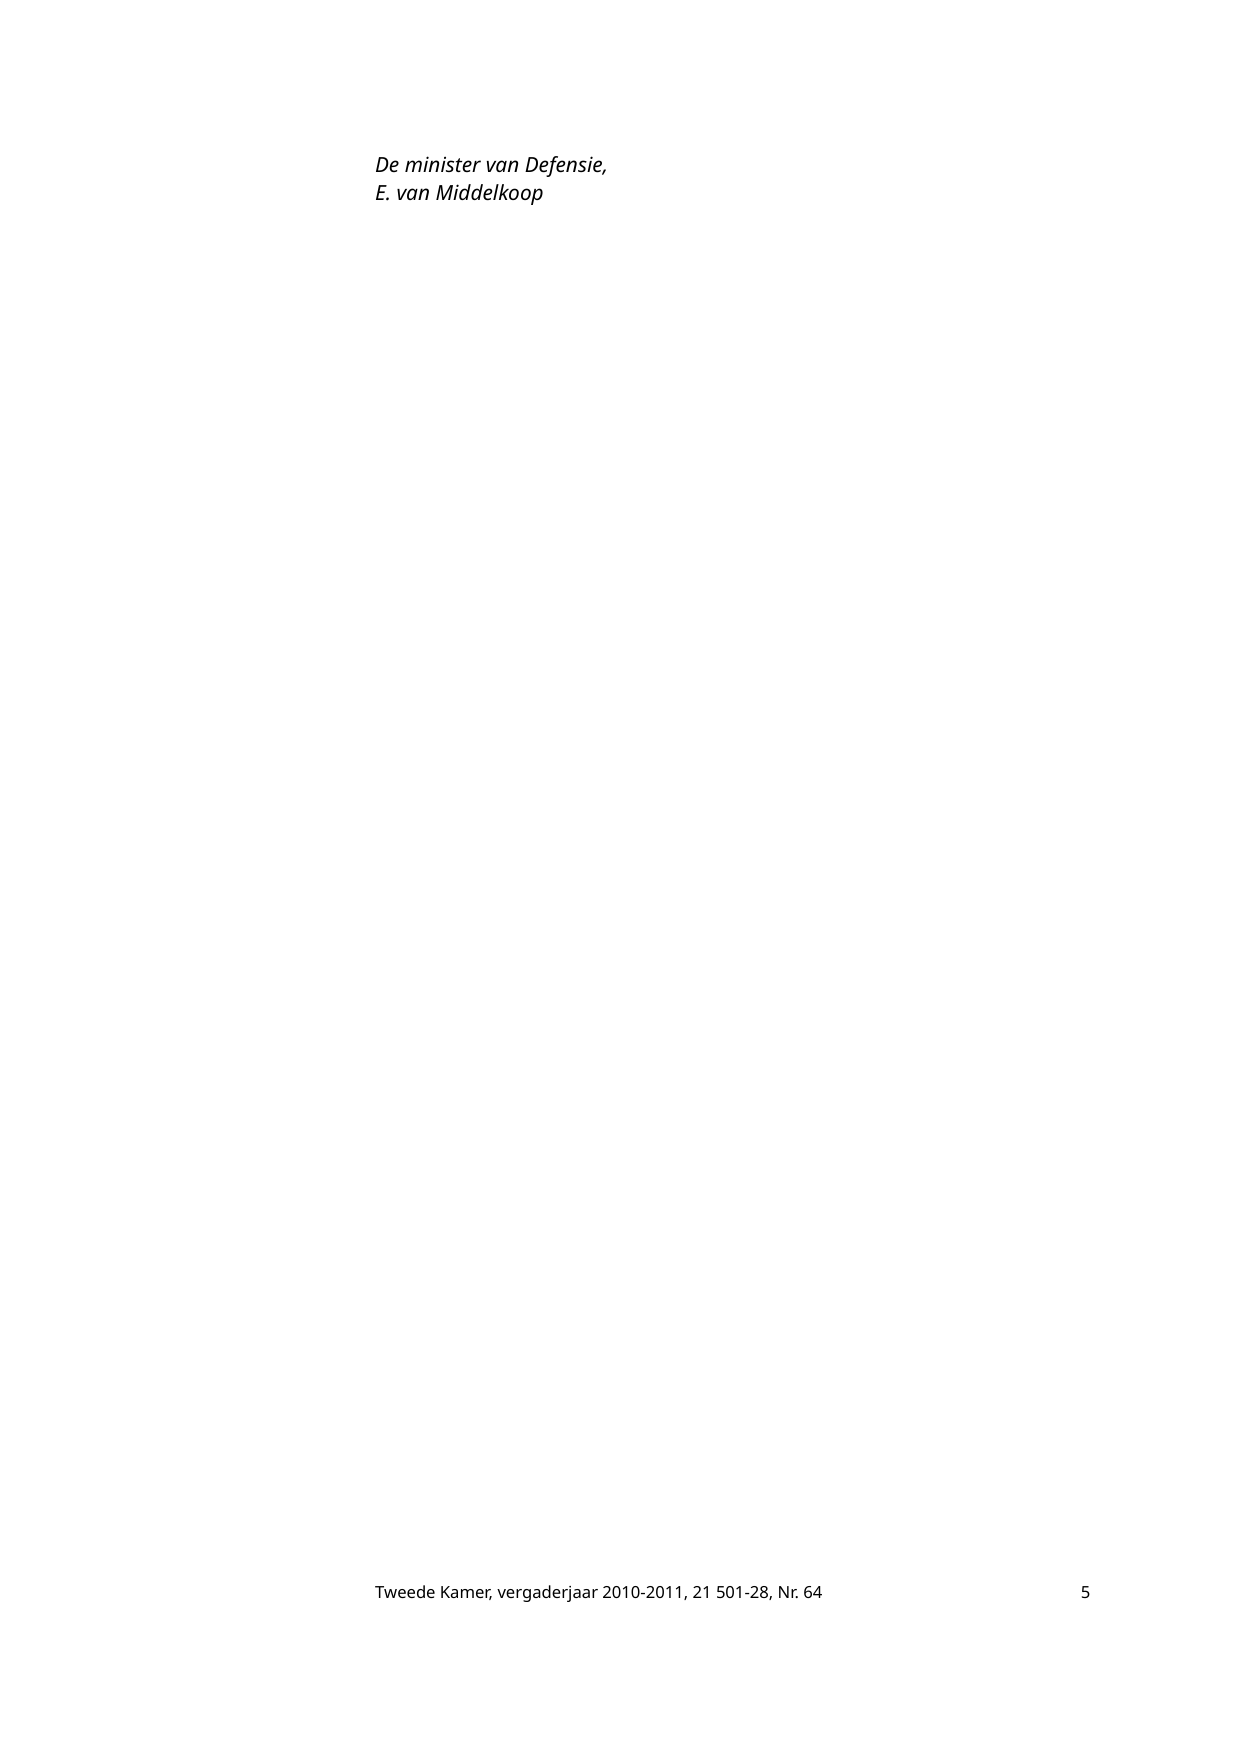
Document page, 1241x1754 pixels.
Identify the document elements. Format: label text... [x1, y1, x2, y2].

text De minister van Defensie, [375, 150, 1090, 178]
text E. van Middelkoop [375, 178, 1090, 207]
